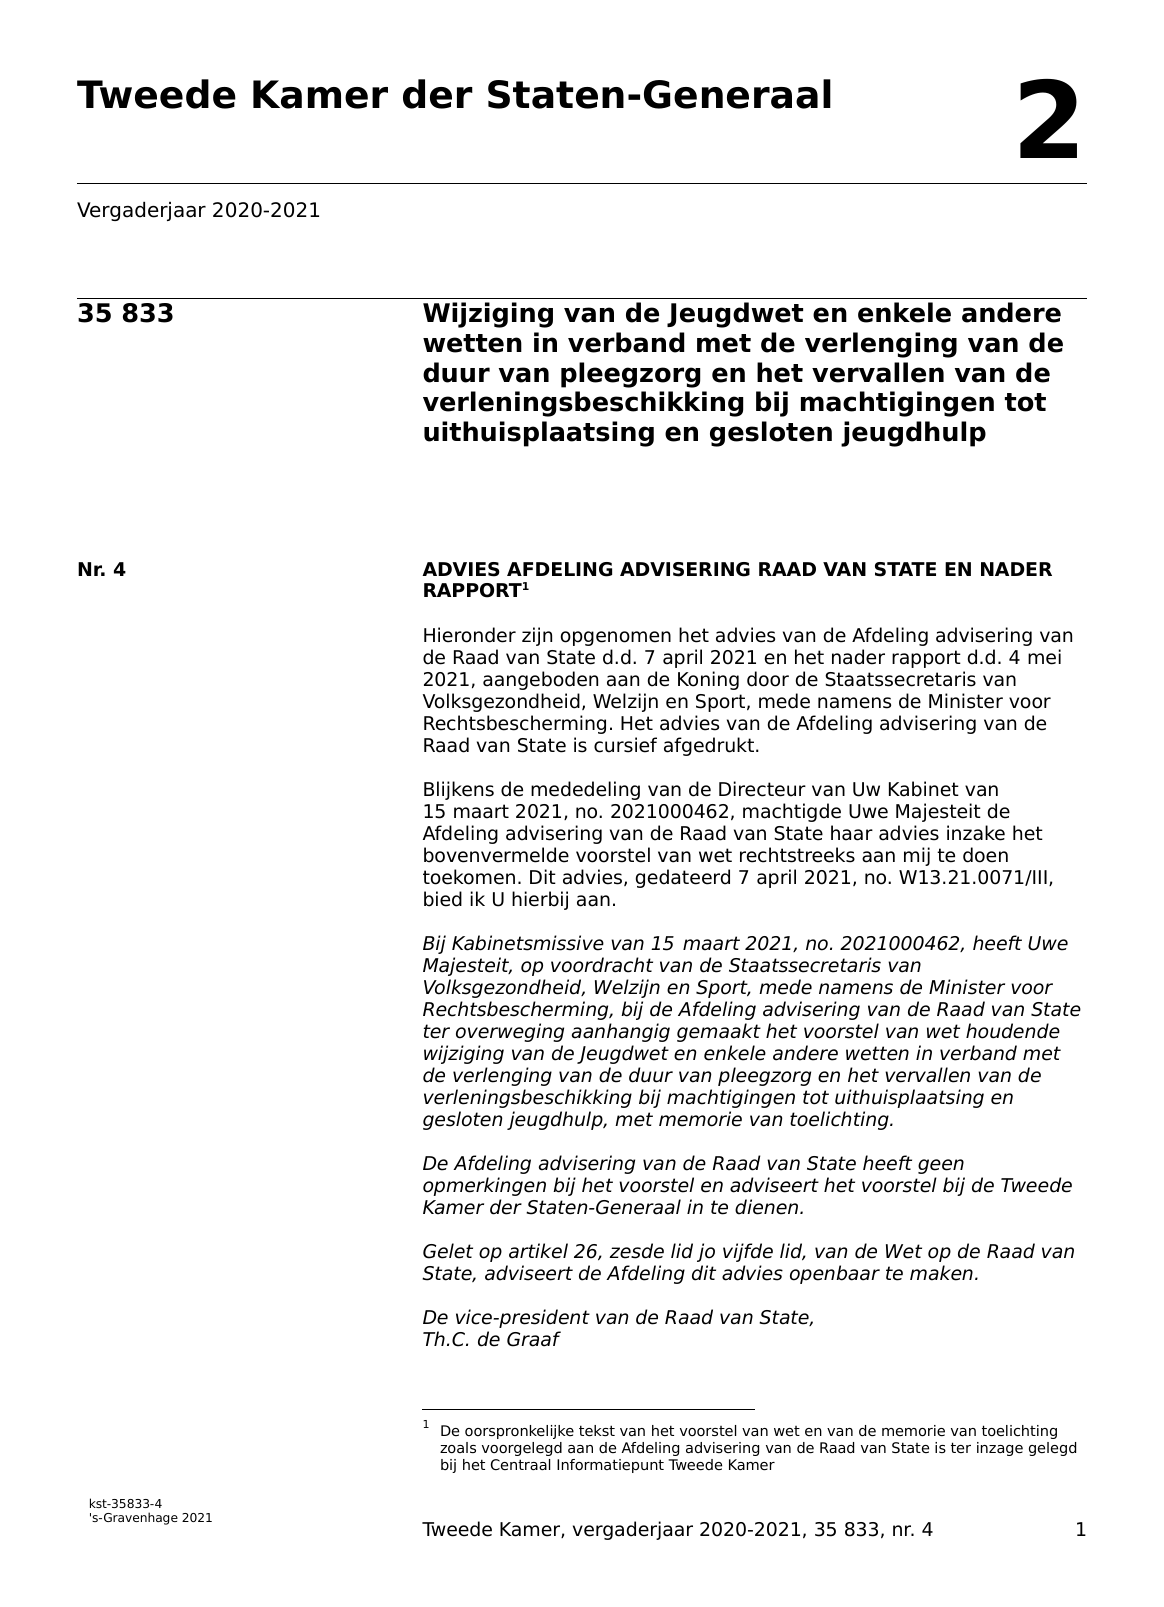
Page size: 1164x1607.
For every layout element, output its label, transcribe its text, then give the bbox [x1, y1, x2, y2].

text Hieronder zijn opgenomen het advies van de Afdeling advisering van de Raad van State d.d. 7 april 2021 en het nader rapport d.d. 4 mei 2021, aangeboden aan de Koning door de Staatssecretaris van Volksgezondheid, Welzijn en Sport, mede namens de Minister voor Rechtsbescherming. Het advies van de Afdeling advisering van de Raad van State is cursief afgedrukt. [422, 624, 1087, 756]
table_cell Vergaderjaar 2020-2021 [77, 184, 1087, 298]
text kst-35833-4 [88, 1497, 323, 1511]
text Gelet op artikel 26, zesde lid jo vijfde lid, van de Wet op de Raad van State, adviseert de Afdeling dit advies openbaar te maken. [422, 1241, 1087, 1285]
table_header Tweede Kamer der Staten-Generaal [77, 59, 886, 183]
subtitle Nr. 4 ADVIES AFDELING ADVISERING RAAD VAN STATE EN NADER RAPPORT [77, 558, 1087, 602]
text Bij Kabinetsmissive van 15 maart 2021, no. 2021000462, heeft Uwe Majesteit, op voordracht van de Staatssecretaris van Volksgezondheid, Welzijn en Sport, mede namens de Minister voor Rechtsbescherming, bij de Afdeling advisering van de Raad van State ter overweging aanhangig gemaakt het voorstel van wet houdende wijziging van de Jeugdwet en enkele andere wetten in verband met de verlenging van de duur van pleegzorg en het vervallen van de verleningsbeschikking bij machtigingen tot uithuisplaatsing en gesloten jeugdhulp, met memorie van toelichting. [422, 933, 1087, 1131]
text 's-Gravenhage 2021 [88, 1511, 323, 1525]
table_header 2 [886, 59, 1087, 183]
text Th.C. de Graaf [422, 1329, 1087, 1351]
text Blijkens de mededeling van de Directeur van Uw Kabinet van 15 maart 2021, no. 2021000462, machtigde Uwe Majesteit de Afdeling advisering van de Raad van State haar advies inzake het bovenvermelde voorstel van wet rechtstreeks aan mij te doen toekomen. Dit advies, gedateerd 7 april 2021, no. W13.21.0071/III, bied ik U hierbij aan. [422, 779, 1087, 911]
subtitle 35 833 Wijziging van de Jeugdwet en enkele andere wetten in verband met de verlenging van de duur van pleegzorg en het vervallen van de verleningsbeschikking bij machtigingen tot uithuisplaatsing en gesloten jeugdhulp [77, 299, 1087, 447]
text De Afdeling advisering van de Raad van State heeft geen opmerkingen bij het voorstel en adviseert het voorstel bij de Tweede Kamer der Staten-Generaal in te dienen. [422, 1153, 1087, 1219]
text De oorspronkelijke tekst van het voorstel van wet en van de memorie van toelichting zoals voorgelegd aan de Afdeling advisering van de Raad van State is ter inzage gelegd bij het Centraal Informatiepunt Tweede Kamer [422, 1418, 1087, 1474]
text De vice-president van de Raad van State, [422, 1307, 1087, 1329]
